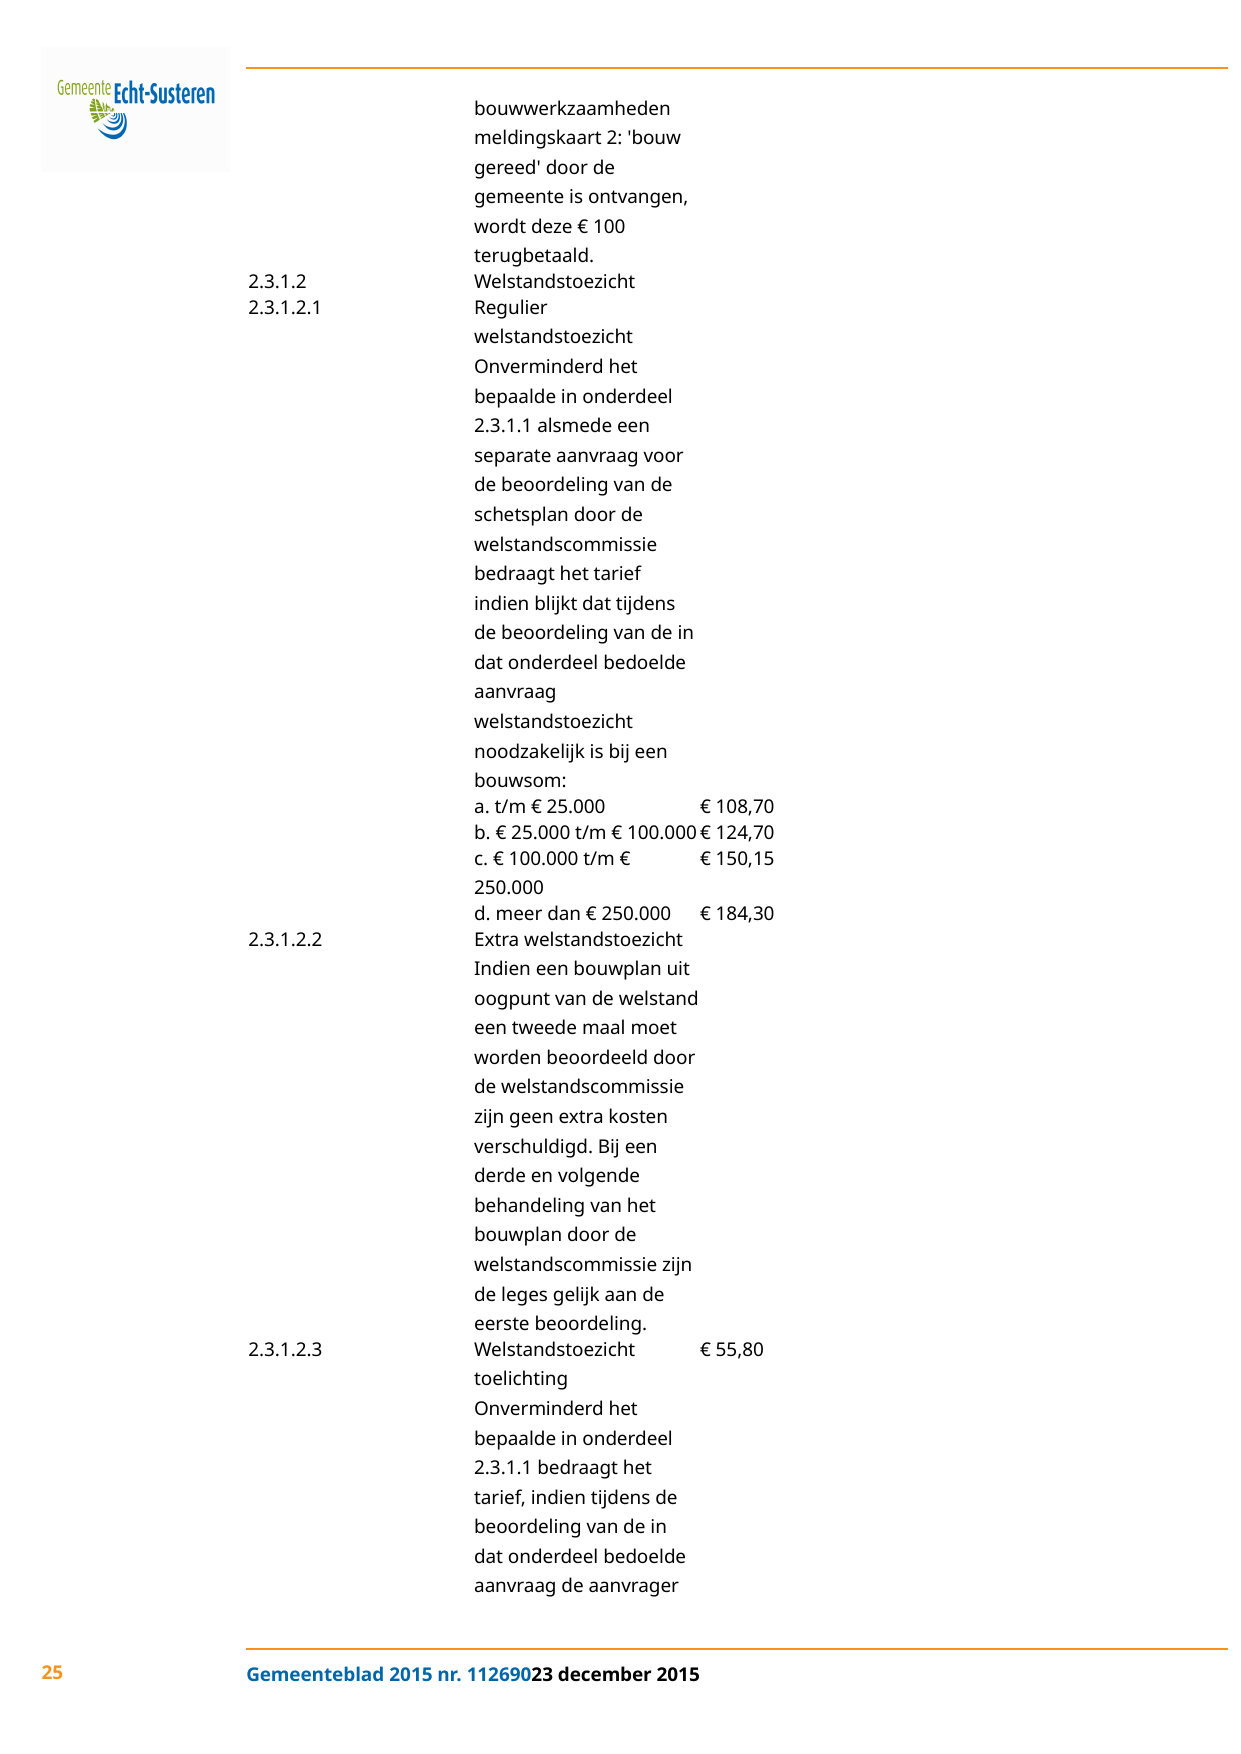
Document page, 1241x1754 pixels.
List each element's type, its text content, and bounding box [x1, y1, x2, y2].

table_cell [248, 900, 474, 926]
table_cell € 55,80 [700, 1336, 926, 1598]
table_cell [926, 845, 1152, 900]
table_cell a. t/m € 25.000 [474, 793, 700, 819]
table_cell [700, 926, 926, 1336]
table_cell Welstandstoezicht toelichting Onverminderd het bepaalde in onderdeel 2.3.1.1 bedraagt het tarief, indien tijdens de beoordeling van de in dat onderdeel bedoelde aanvraag de aanvrager [474, 1336, 700, 1598]
table_cell Regulier welstandstoezicht Onverminderd het bepaalde in onderdeel 2.3.1.1 alsmede een separate aanvraag voor de beoordeling van de schetsplan door de welstandscommissie bedraagt het tarief indien blijkt dat tijdens de beoordeling van de in dat onderdeel bedoelde aanvraag welstandstoezicht noodzakelijk is bij een bouwsom: [474, 294, 700, 793]
table_cell € 184,30 [700, 900, 926, 926]
table_cell [248, 95, 474, 268]
table_cell [700, 269, 926, 294]
table_cell € 150,15 [700, 845, 926, 900]
picture [41, 47, 231, 172]
table_cell Extra welstandstoezicht Indien een bouwplan uit oogpunt van de welstand een tweede maal moet worden beoordeeld door de welstandscommissie zijn geen extra kosten verschuldigd. Bij een derde en volgende behandeling van het bouwplan door de welstandscommissie zijn de leges gelijk aan de eerste beoordeling. [474, 926, 700, 1336]
table_cell [700, 294, 926, 793]
table_cell 2.3.1.2 [248, 269, 474, 294]
table_cell [248, 819, 474, 845]
table_cell [248, 845, 474, 900]
table_cell [926, 95, 1152, 268]
table_cell b. € 25.000 t/m € 100.000 [474, 819, 700, 845]
table_cell [926, 900, 1152, 926]
table_cell 2.3.1.2.3 [248, 1336, 474, 1598]
table_cell [248, 793, 474, 819]
table_cell [926, 269, 1152, 294]
table_cell [926, 819, 1152, 845]
table_cell [926, 1336, 1152, 1598]
table_cell 2.3.1.2.1 [248, 294, 474, 793]
table_cell [700, 95, 926, 268]
table_cell d. meer dan € 250.000 [474, 900, 700, 926]
table_cell [926, 294, 1152, 793]
table_cell [926, 793, 1152, 819]
table_cell [926, 926, 1152, 1336]
table_cell € 124,70 [700, 819, 926, 845]
table_cell € 108,70 [700, 793, 926, 819]
table_cell Welstandstoezicht [474, 269, 700, 294]
table_cell bouwwerkzaamheden meldingskaart 2: 'bouw gereed' door de gemeente is ontvangen, wordt deze € 100 terugbetaald. [474, 95, 700, 268]
table_cell c. € 100.000 t/m € 250.000 [474, 845, 700, 900]
table_cell 2.3.1.2.2 [248, 926, 474, 1336]
